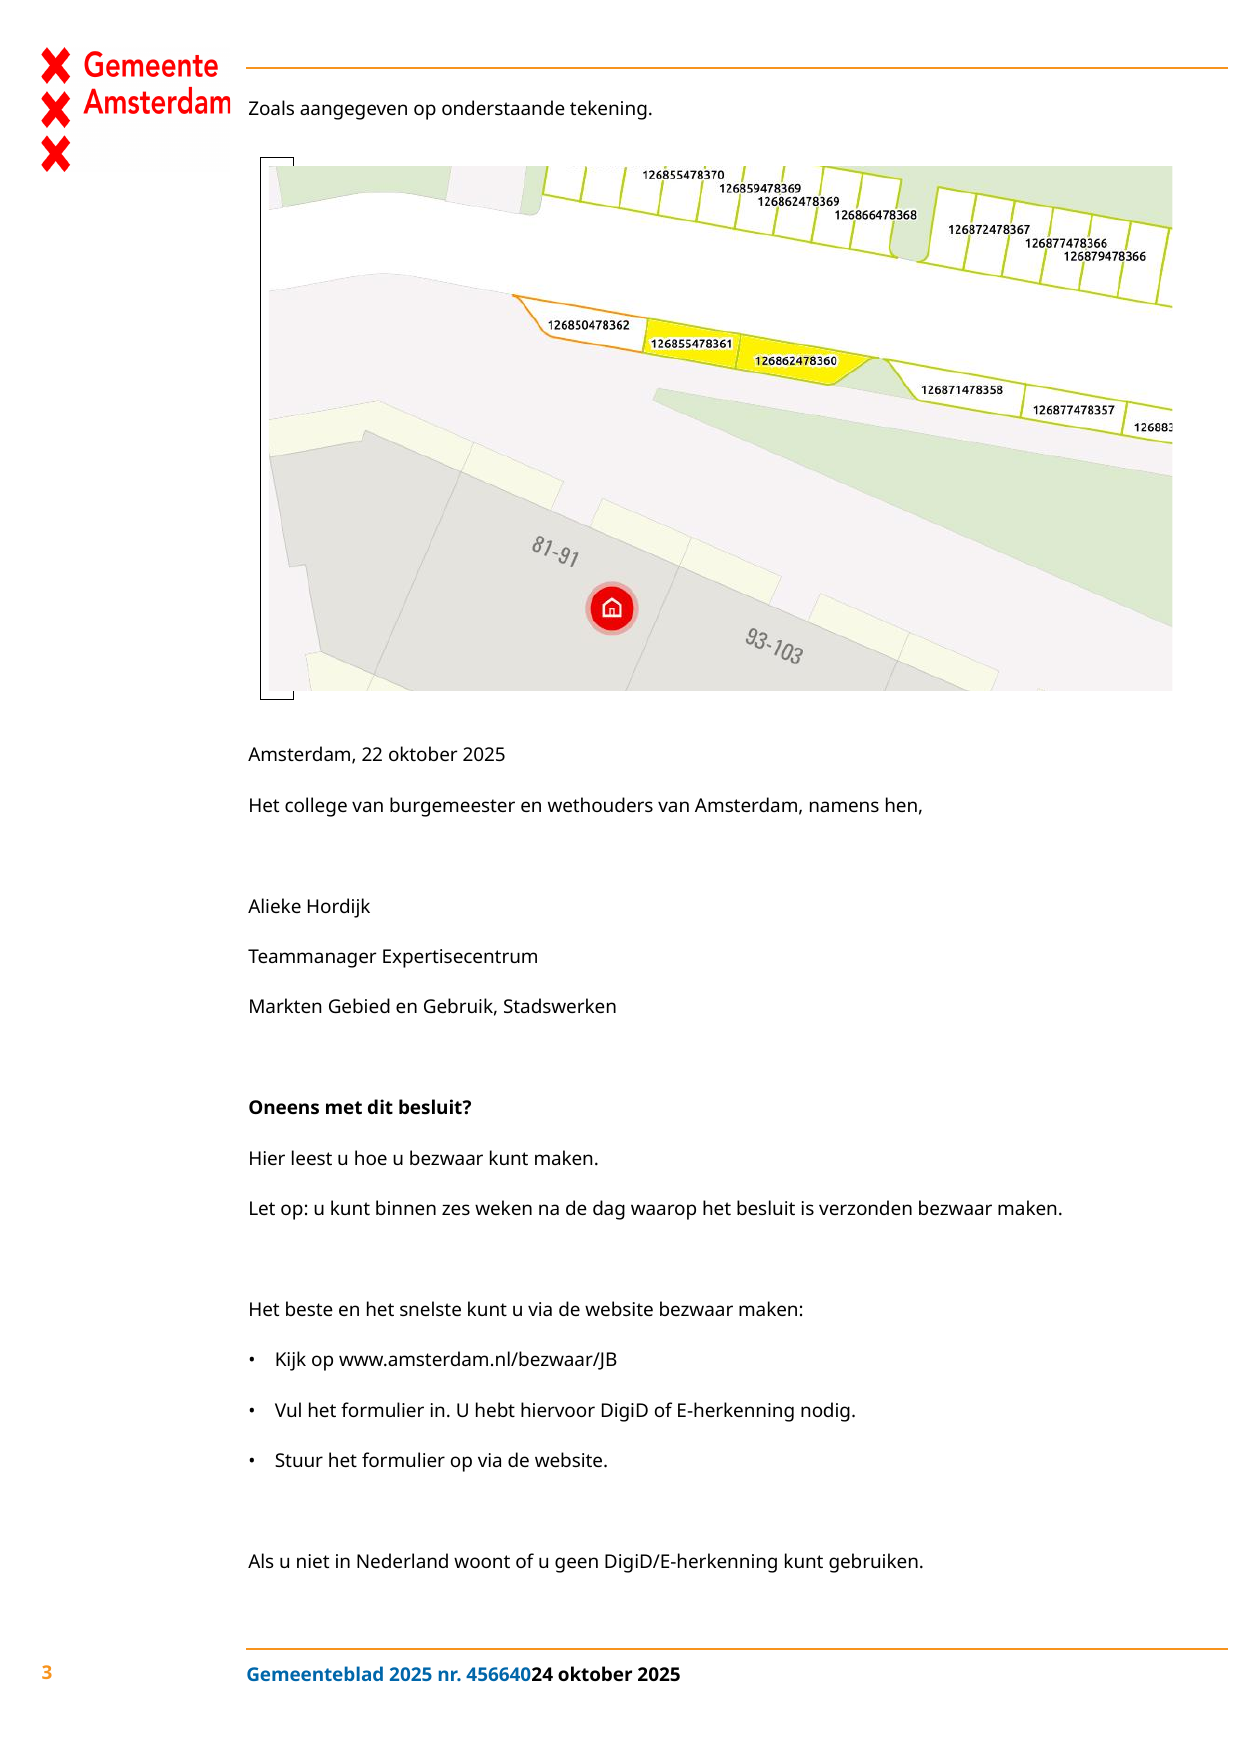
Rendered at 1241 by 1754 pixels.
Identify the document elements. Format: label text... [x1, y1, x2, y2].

picture [268, 166, 1173, 691]
text Alieke Hordijk [248, 893, 1152, 919]
picture [41, 47, 231, 172]
text Het college van burgemeester en wethouders van Amsterdam, namens hen, [248, 792, 1152, 818]
text Let op: u kunt binnen zes weken na de dag waarop het besluit is verzonden bezwaar maken. [248, 1195, 1152, 1221]
text • Vul het formulier in. U hebt hiervoor DigiD of E-herkenning nodig. [248, 1397, 1152, 1423]
text Als u niet in Nederland woont of u geen DigiD/E-herkenning kunt gebruiken. [248, 1548, 1152, 1574]
text Teammanager Expertisecentrum [248, 943, 1152, 969]
text • Kijk op www.amsterdam.nl/bezwaar/JB [248, 1347, 1152, 1372]
text Het beste en het snelste kunt u via de website bezwaar maken: [248, 1296, 1152, 1322]
text Hier leest u hoe u bezwaar kunt maken. [248, 1145, 1152, 1171]
text Oneens met dit besluit? [248, 1094, 1152, 1120]
text Markten Gebied en Gebruik, Stadswerken [248, 994, 1152, 1019]
text • Stuur het formulier op via de website. [248, 1447, 1152, 1473]
text Zoals aangegeven op onderstaande tekening. [248, 95, 1152, 121]
text Amsterdam, 22 oktober 2025 [248, 742, 1152, 767]
